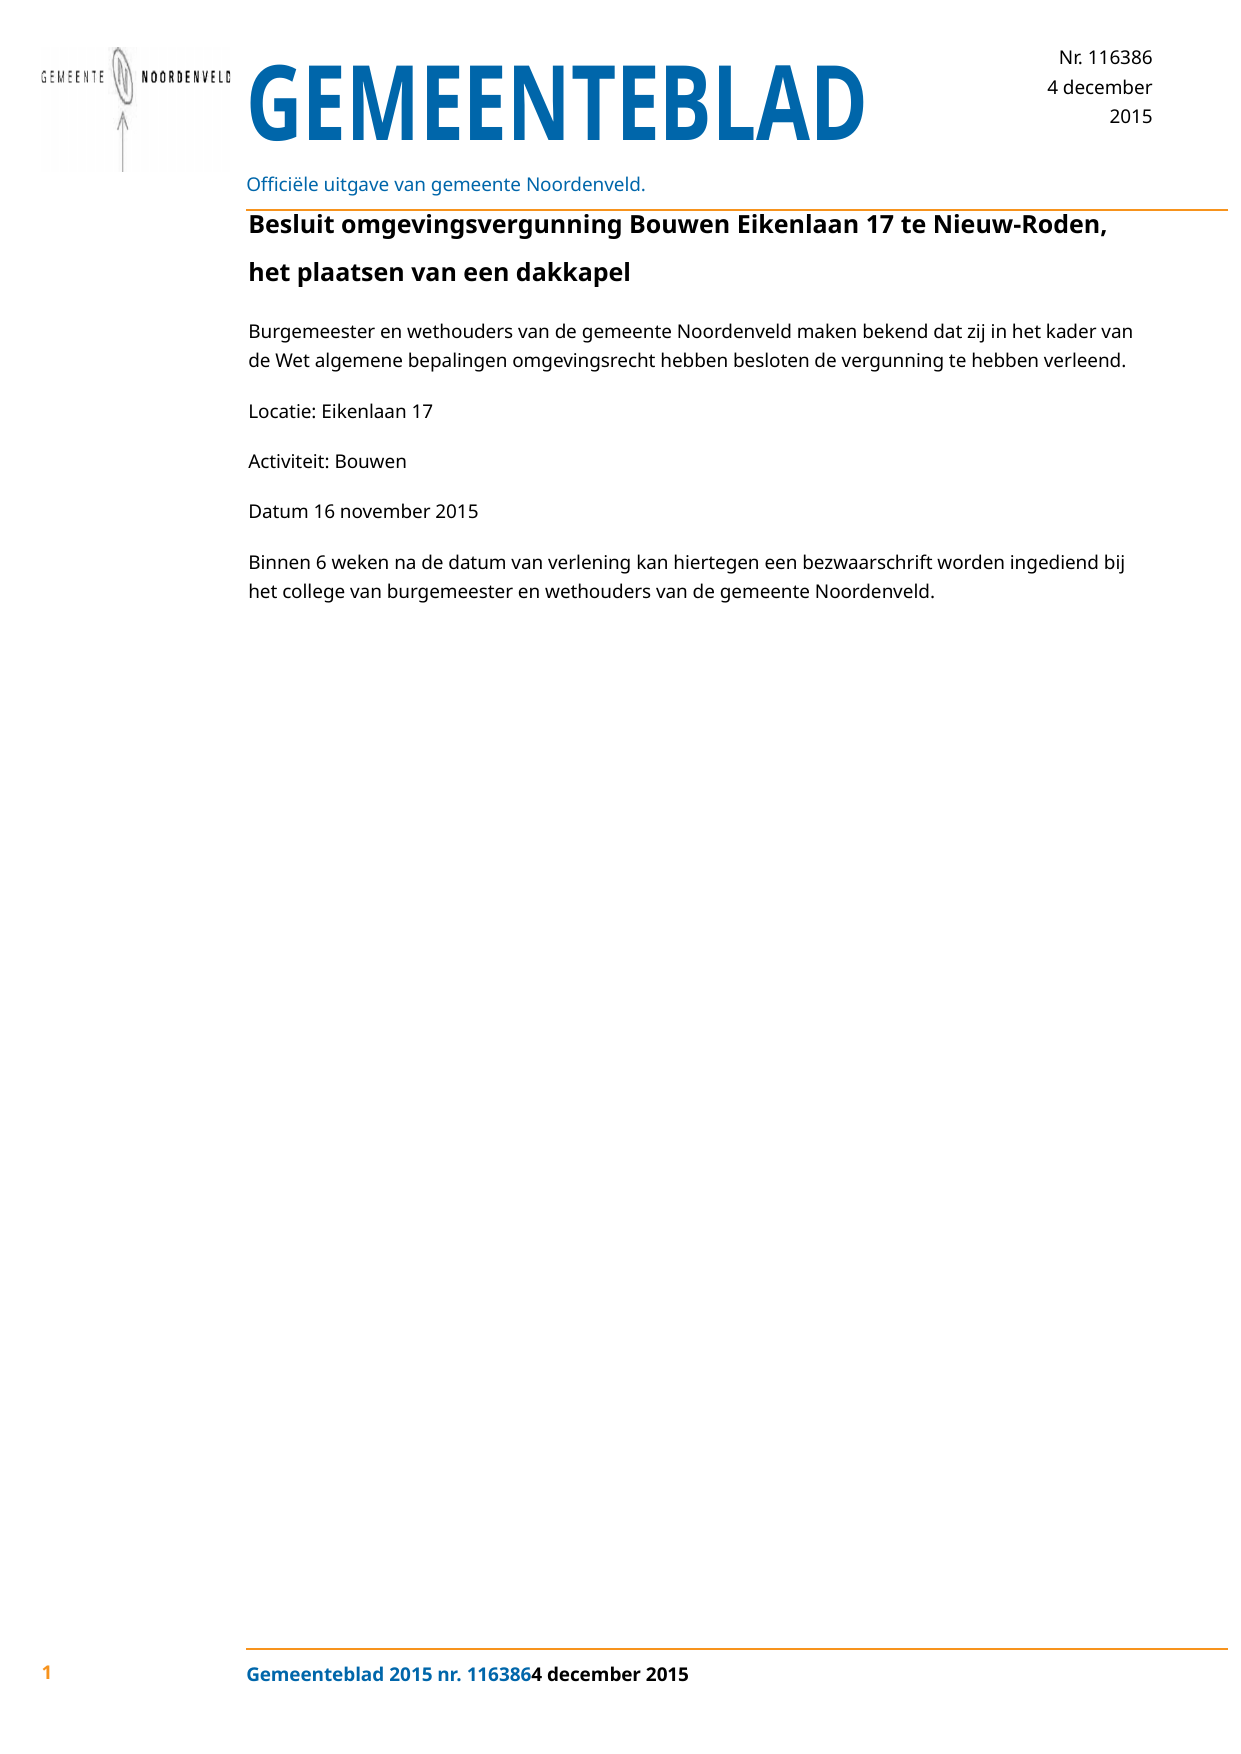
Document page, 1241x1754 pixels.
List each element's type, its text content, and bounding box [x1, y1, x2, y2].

text Binnen 6 weken na de datum van verlening kan hiertegen een bezwaarschrift worden ingediend bij het college van burgemeester en wethouders van de gemeente Noordenveld. [248, 549, 1152, 604]
text Activiteit: Bouwen [248, 448, 1152, 474]
text Besluit omgevingsvergunning Bouwen Eikenlaan 17 te Nieuw-Roden, het plaatsen van een dakkapel [248, 211, 1152, 288]
text Datum 16 november 2015 [248, 499, 1152, 524]
picture [41, 47, 231, 172]
text Burgemeester en wethouders van de gemeente Noordenveld maken bekend dat zij in het kader van de Wet algemene bepalingen omgevingsrecht hebben besloten de vergunning te hebben verleend. [248, 318, 1152, 373]
text Locatie: Eikenlaan 17 [248, 398, 1152, 424]
